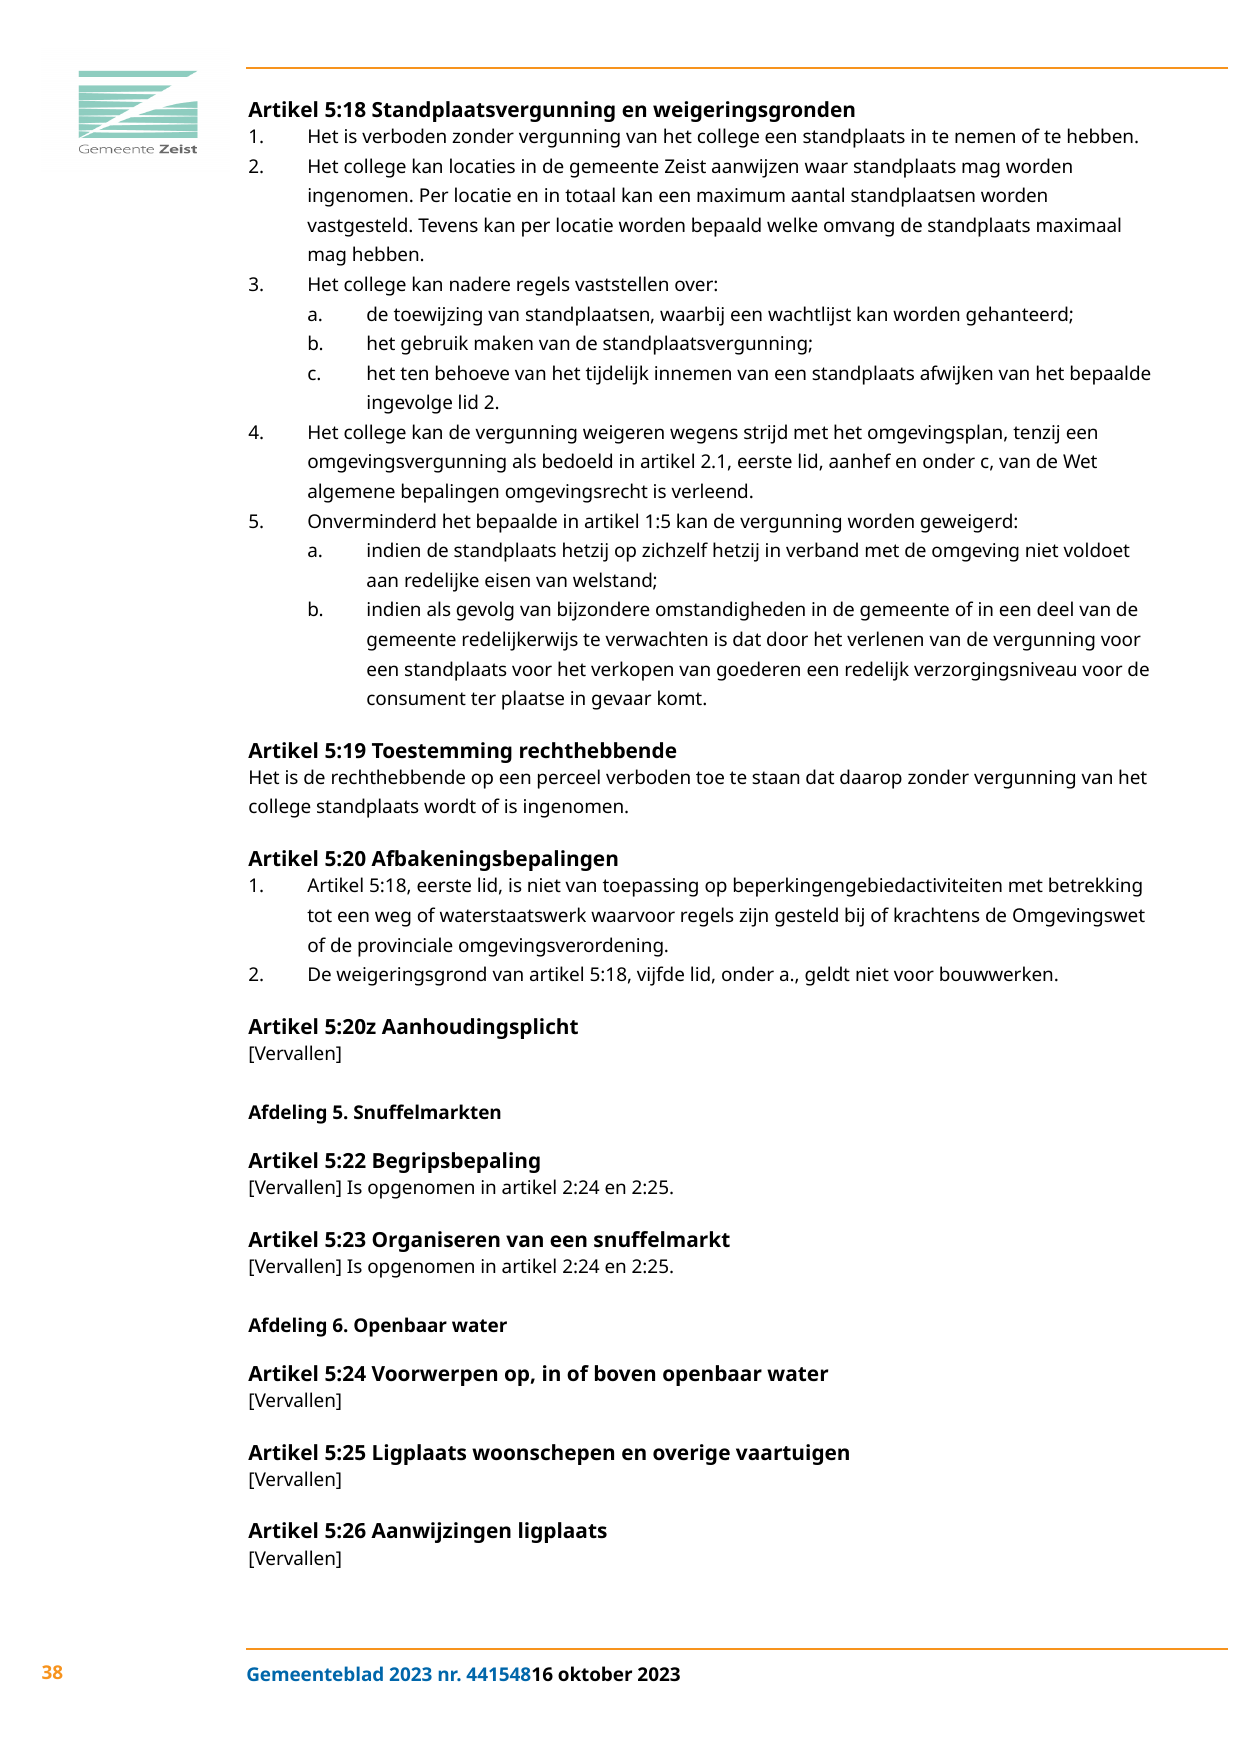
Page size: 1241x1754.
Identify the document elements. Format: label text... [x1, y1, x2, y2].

list het ten behoeve van het tijdelijk innemen van een standplaats afwijken van het bepaalde ingevolge lid 2. [307, 360, 1152, 415]
list Het college kan de vergunning weigeren wegens strijd met het omgevingsplan, tenzij een omgevingsvergunning als bedoeld in artikel 2.1, eerste lid, aanhef en onder c, van de Wet algemene bepalingen omgevingsrecht is verleend. [248, 419, 1152, 504]
list Het is verboden zonder vergunning van het college een standplaats in te nemen of te hebben. [248, 123, 1152, 149]
text Artikel 5:20z Aanhoudingsplicht [248, 1012, 1152, 1040]
list de toewijzing van standplaatsen, waarbij een wachtlijst kan worden gehanteerd; [307, 301, 1152, 326]
text Artikel 5:25 Ligplaats woonschepen en overige vaartuigen [248, 1438, 1152, 1466]
text Artikel 5:18 Standplaatsvergunning en weigeringsgronden [248, 95, 1152, 123]
list Onverminderd het bepaalde in artikel 1:5 kan de vergunning worden geweigerd: [248, 508, 1152, 533]
list Het college kan locaties in de gemeente Zeist aanwijzen waar standplaats mag worden ingenomen. Per locatie en in totaal kan een maximum aantal standplaatsen worden vastgesteld. Tevens kan per locatie worden bepaald welke omvang de standplaats maximaal mag hebben. [248, 153, 1152, 267]
text [Vervallen] [248, 1466, 1152, 1492]
list Artikel 5:18, eerste lid, is niet van toepassing op beperkingengebiedactiviteiten met betrekking tot een weg of waterstaatswerk waarvoor regels zijn gesteld bij of krachtens de Omgevingswet of de provinciale omgevingsverordening. [248, 873, 1152, 957]
text Artikel 5:20 Afbakeningsbepalingen [248, 844, 1152, 873]
list indien als gevolg van bijzondere omstandigheden in de gemeente of in een deel van de gemeente redelijkerwijs te verwachten is dat door het verlenen van de vergunning voor een standplaats voor het verkopen van goederen een redelijk verzorgingsniveau voor de consument ter plaatse in gevaar komt. [307, 597, 1152, 711]
list het gebruik maken van de standplaatsvergunning; [307, 330, 1152, 356]
text [Vervallen] [248, 1040, 1152, 1066]
text Artikel 5:19 Toestemming rechthebbende [248, 736, 1152, 764]
text Afdeling 6. Openbaar water [248, 1312, 1152, 1338]
list Het college kan nadere regels vaststellen over: [248, 271, 1152, 297]
text [Vervallen] [248, 1387, 1152, 1413]
text [Vervallen] Is opgenomen in artikel 2:24 en 2:25. [248, 1174, 1152, 1200]
text [Vervallen] Is opgenomen in artikel 2:24 en 2:25. [248, 1253, 1152, 1279]
list De weigeringsgrond van artikel 5:18, vijfde lid, onder a., geldt niet voor bouwwerken. [248, 961, 1152, 987]
text Artikel 5:24 Voorwerpen op, in of boven openbaar water [248, 1359, 1152, 1387]
text Artikel 5:26 Aanwijzingen ligplaats [248, 1517, 1152, 1545]
text Het is de rechthebbende op een perceel verboden toe te staan dat daarop zonder vergunning van het college standplaats wordt of is ingenomen. [248, 764, 1152, 819]
text Artikel 5:23 Organiseren van een snuffelmarkt [248, 1225, 1152, 1253]
picture [41, 47, 231, 172]
text Artikel 5:22 Begripsbepaling [248, 1146, 1152, 1174]
text [Vervallen] [248, 1545, 1152, 1571]
text Afdeling 5. Snuffelmarkten [248, 1099, 1152, 1125]
list indien de standplaats hetzij op zichzelf hetzij in verband met de omgeving niet voldoet aan redelijke eisen van welstand; [307, 537, 1152, 593]
